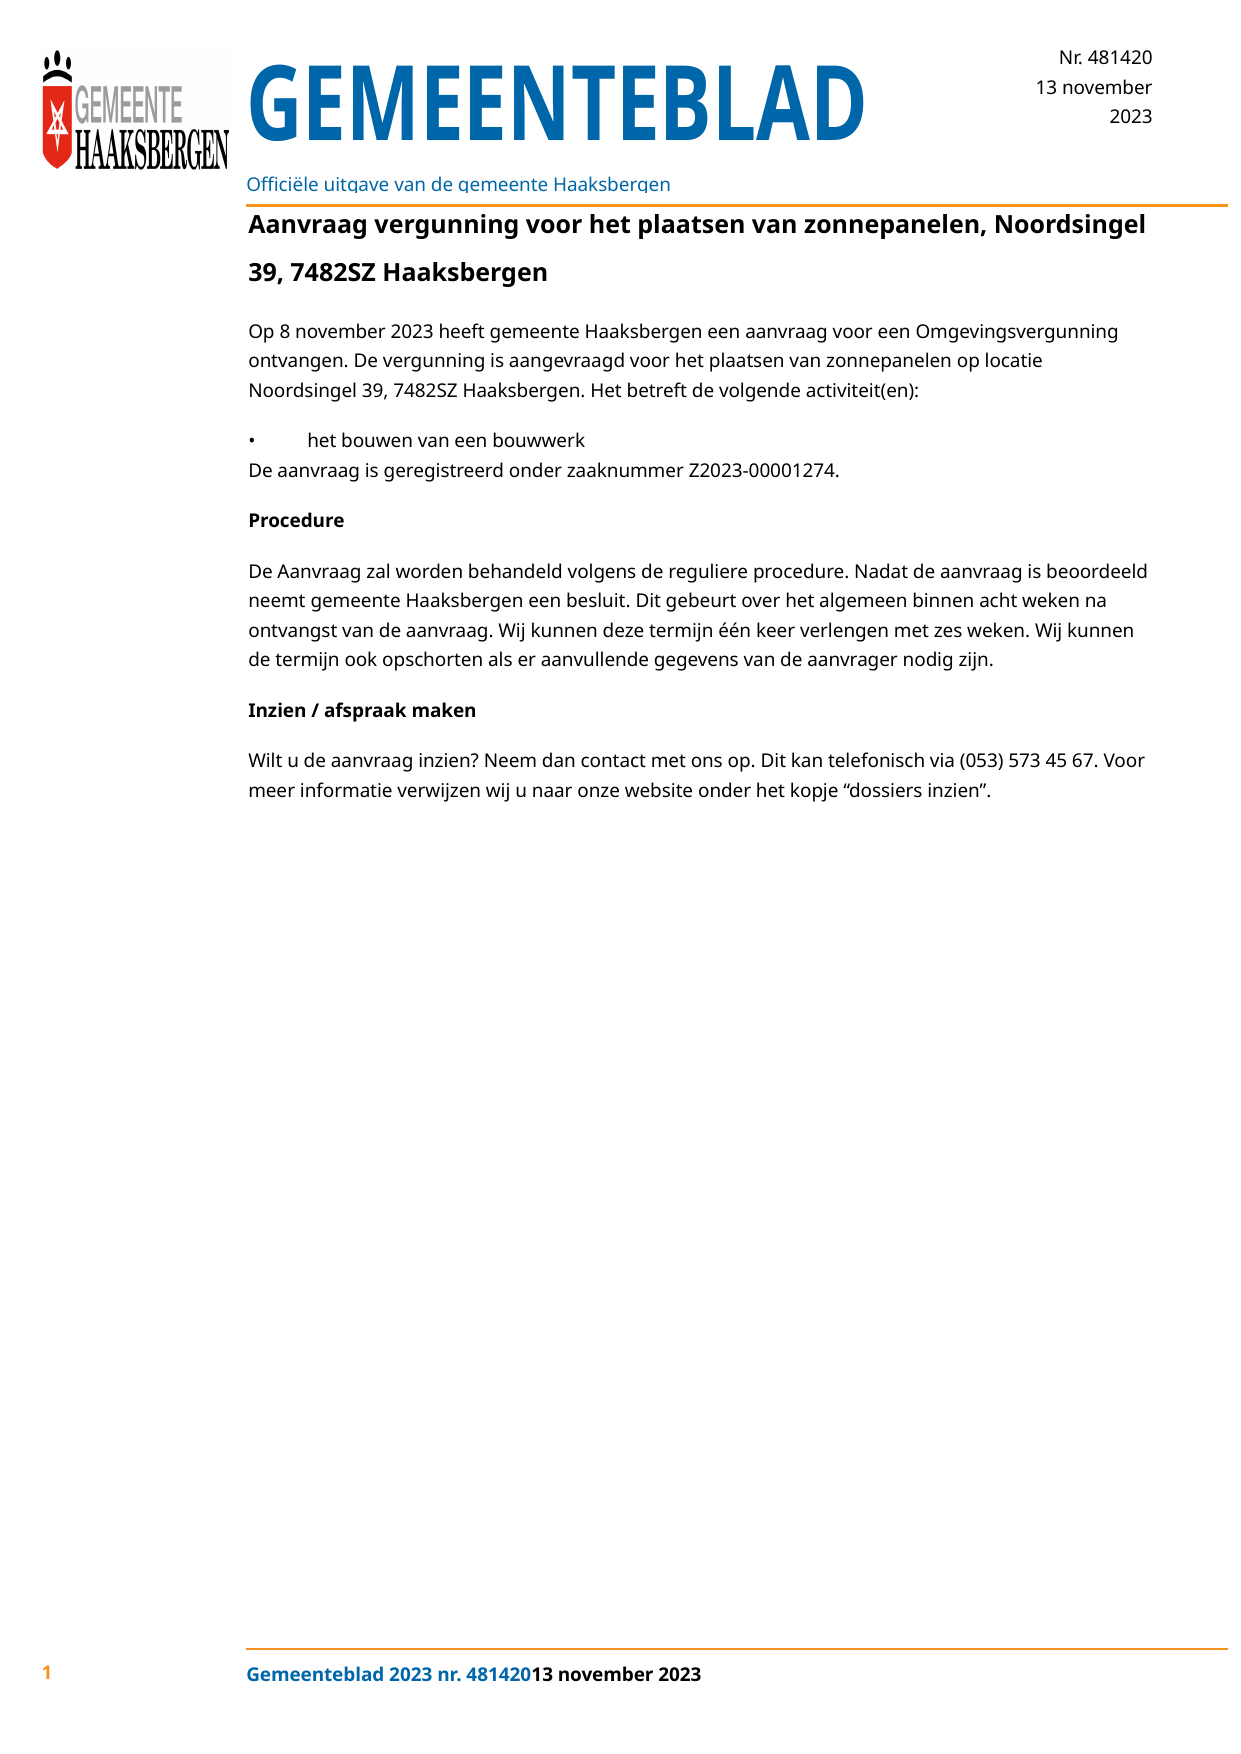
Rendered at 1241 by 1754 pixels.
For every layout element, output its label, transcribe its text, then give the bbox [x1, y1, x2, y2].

text Op 8 november 2023 heeft gemeente Haaksbergen een aanvraag voor een Omgevingsvergunning ontvangen. De vergunning is aangevraagd voor het plaatsen van zonnepanelen op locatie Noordsingel 39, 7482SZ Haaksbergen. Het betreft de volgende activiteit(en): [248, 318, 1152, 403]
text De Aanvraag zal worden behandeld volgens de reguliere procedure. Nadat de aanvraag is beoordeeld neemt gemeente Haaksbergen een besluit. Dit gebeurt over het algemeen binnen acht weken na ontvangst van de aanvraag. Wij kunnen deze termijn één keer verlengen met zes weken. Wij kunnen de termijn ook opschorten als er aanvullende gegevens van de aanvrager nodig zijn. [248, 558, 1152, 672]
list het bouwen van een bouwwerk [248, 427, 1152, 453]
text De aanvraag is geregistreerd onder zaaknummer Z2023-00001274. [248, 457, 1152, 483]
text Inzien / afspraak maken [248, 697, 1152, 723]
text Aanvraag vergunning voor het plaatsen van zonnepanelen, Noordsingel 39, 7482SZ Haaksbergen [248, 207, 1152, 288]
text Procedure [248, 507, 1152, 533]
picture [41, 47, 231, 172]
text Wilt u de aanvraag inzien? Neem dan contact met ons op. Dit kan telefonisch via (053) 573 45 67. Voor meer informatie verwijzen wij u naar onze website onder het kopje “dossiers inzien”. [248, 747, 1152, 803]
